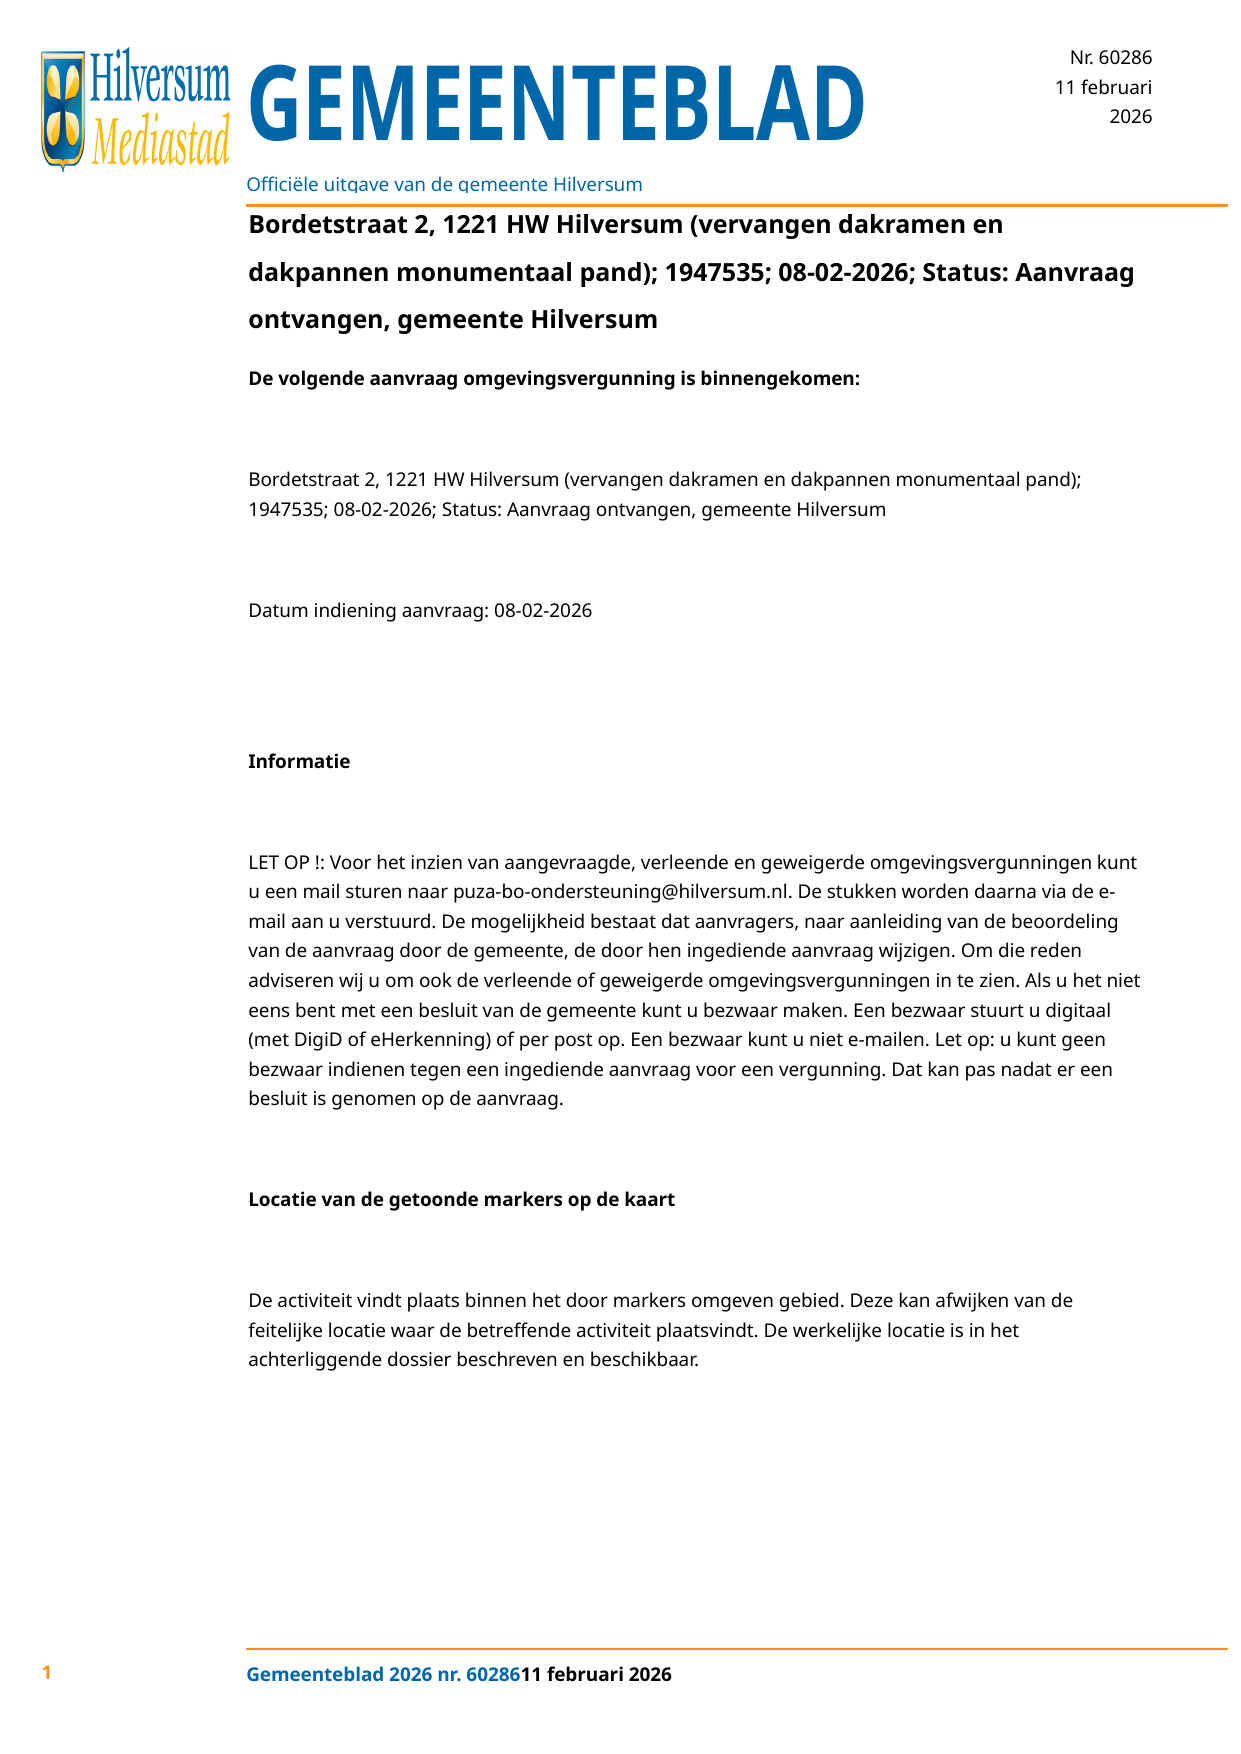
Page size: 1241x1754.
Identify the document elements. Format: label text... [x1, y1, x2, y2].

text Bordetstraat 2, 1221 HW Hilversum (vervangen dakramen en dakpannen monumentaal pand); 1947535; 08-02-2026; Status: Aanvraag ontvangen, gemeente Hilversum [248, 207, 1152, 336]
text Informatie [248, 748, 1152, 774]
text De volgende aanvraag omgevingsvergunning is binnengekomen: [248, 366, 1152, 391]
picture [41, 47, 231, 172]
text Datum indiening aanvraag: 08-02-2026 [248, 597, 1152, 622]
text Bordetstraat 2, 1221 HW Hilversum (vervangen dakramen en dakpannen monumentaal pand); 1947535; 08-02-2026; Status: Aanvraag ontvangen, gemeente Hilversum [248, 466, 1152, 522]
text Locatie van de getoonde markers op de kaart [248, 1186, 1152, 1212]
text LET OP !: Voor het inzien van aangevraagde, verleende en geweigerde omgevingsvergunningen kunt u een mail sturen naar puza-bo-ondersteuning@hilversum.nl. De stukken worden daarna via de e-mail aan u verstuurd. De mogelijkheid bestaat dat aanvragers, naar aanleiding van de beoordeling van de aanvraag door de gemeente, de door hen ingediende aanvraag wijzigen. Om die reden adviseren wij u om ook de verleende of geweigerde omgevingsvergunningen in te zien. Als u het niet eens bent met een besluit van de gemeente kunt u bezwaar maken. Een bezwaar stuurt u digitaal (met DigiD of eHerkenning) of per post op. Een bezwaar kunt u niet e-mailen. Let op: u kunt geen bezwaar indienen tegen een ingediende aanvraag voor een vergunning. Dat kan pas nadat er een besluit is genomen op de aanvraag. [248, 849, 1152, 1111]
text De activiteit vindt plaats binnen het door markers omgeven gebied. Deze kan afwijken van de feitelijke locatie waar de betreffende activiteit plaatsvindt. De werkelijke locatie is in het achterliggende dossier beschreven en beschikbaar. [248, 1287, 1152, 1372]
